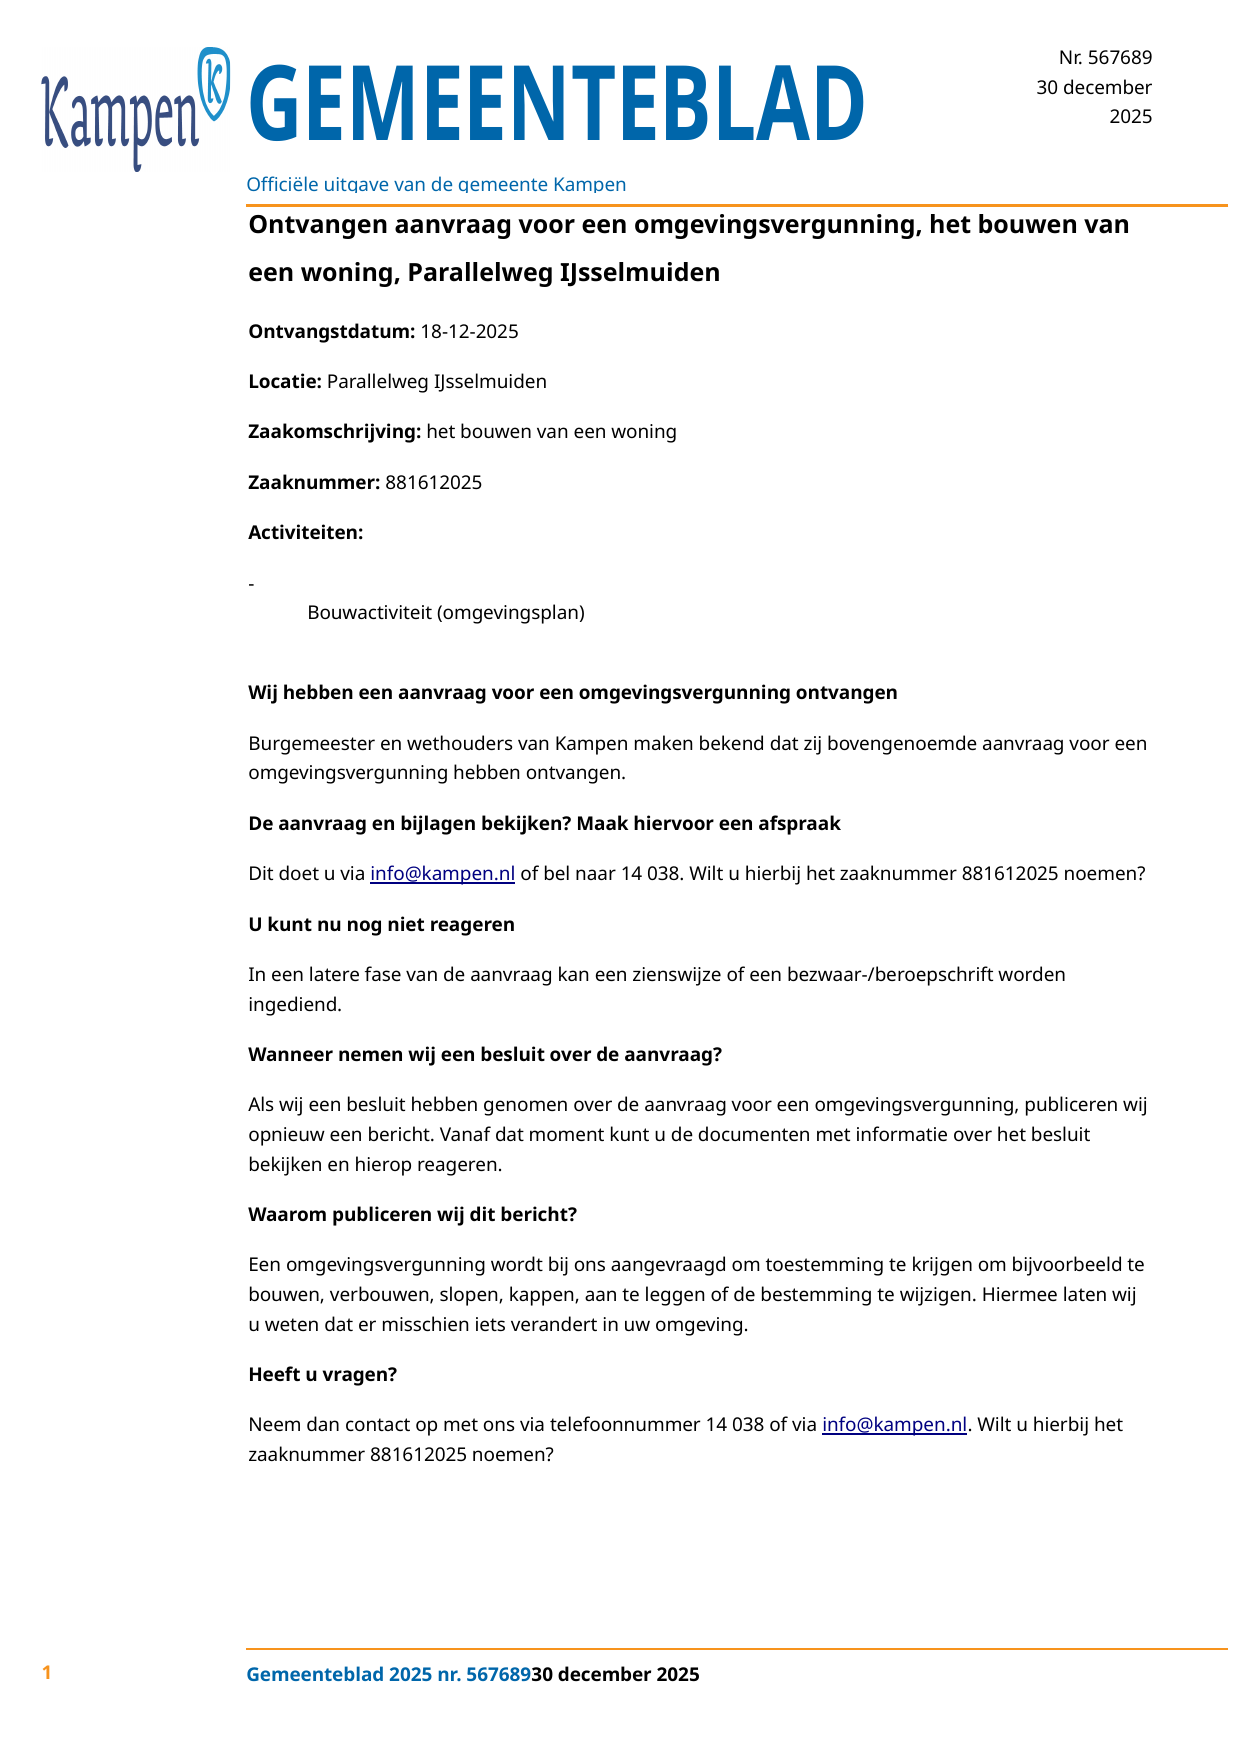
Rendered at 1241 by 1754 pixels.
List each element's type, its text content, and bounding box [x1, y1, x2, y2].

list Bouwactiviteit (omgevingsplan) [248, 599, 1152, 625]
text Burgemeester en wethouders van Kampen maken bekend dat zij bovengenoemde aanvraag voor een omgevingsvergunning hebben ontvangen. [248, 730, 1152, 785]
text Wanneer nemen wij een besluit over de aanvraag? [248, 1041, 1152, 1067]
text Ontvangstdatum: 18-12-2025 [248, 318, 1152, 344]
text Dit doet u via info@kampen.nl of bel naar 14 038. Wilt u hierbij het zaaknummer 881612025 noemen? [248, 860, 1152, 886]
text Waarom publiceren wij dit bericht? [248, 1201, 1152, 1227]
text Ontvangen aanvraag voor een omgevingsvergunning, het bouwen van een woning, Parallelweg IJsselmuiden [248, 207, 1152, 288]
text Heeft u vragen? [248, 1361, 1152, 1387]
text Locatie: Parallelweg IJsselmuiden [248, 368, 1152, 394]
text De aanvraag en bijlagen bekijken? Maak hiervoor een afspraak [248, 810, 1152, 836]
picture [41, 47, 231, 172]
text Wij hebben een aanvraag voor een omgevingsvergunning ontvangen [248, 679, 1152, 705]
text Neem dan contact op met ons via telefoonnummer 14 038 of via info@kampen.nl. Wilt u hierbij het zaaknummer 881612025 noemen? [248, 1412, 1152, 1467]
text Als wij een besluit hebben genomen over de aanvraag voor een omgevingsvergunning, publiceren wij opnieuw een bericht. Vanaf dat moment kunt u de documenten met informatie over het besluit bekijken en hierop reageren. [248, 1092, 1152, 1177]
text Zaaknummer: 881612025 [248, 469, 1152, 495]
text Activiteiten: [248, 519, 1152, 545]
text In een latere fase van de aanvraag kan een zienswijze of een bezwaar-/beroepschrift worden ingediend. [248, 961, 1152, 1017]
text U kunt nu nog niet reageren [248, 911, 1152, 937]
text Zaakomschrijving: het bouwen van een woning [248, 419, 1152, 444]
text Een omgevingsvergunning wordt bij ons aangevraagd om toestemming te krijgen om bijvoorbeeld te bouwen, verbouwen, slopen, kappen, aan te leggen of de bestemming te wijzigen. Hiermee laten wij u weten dat er misschien iets verandert in uw omgeving. [248, 1252, 1152, 1337]
